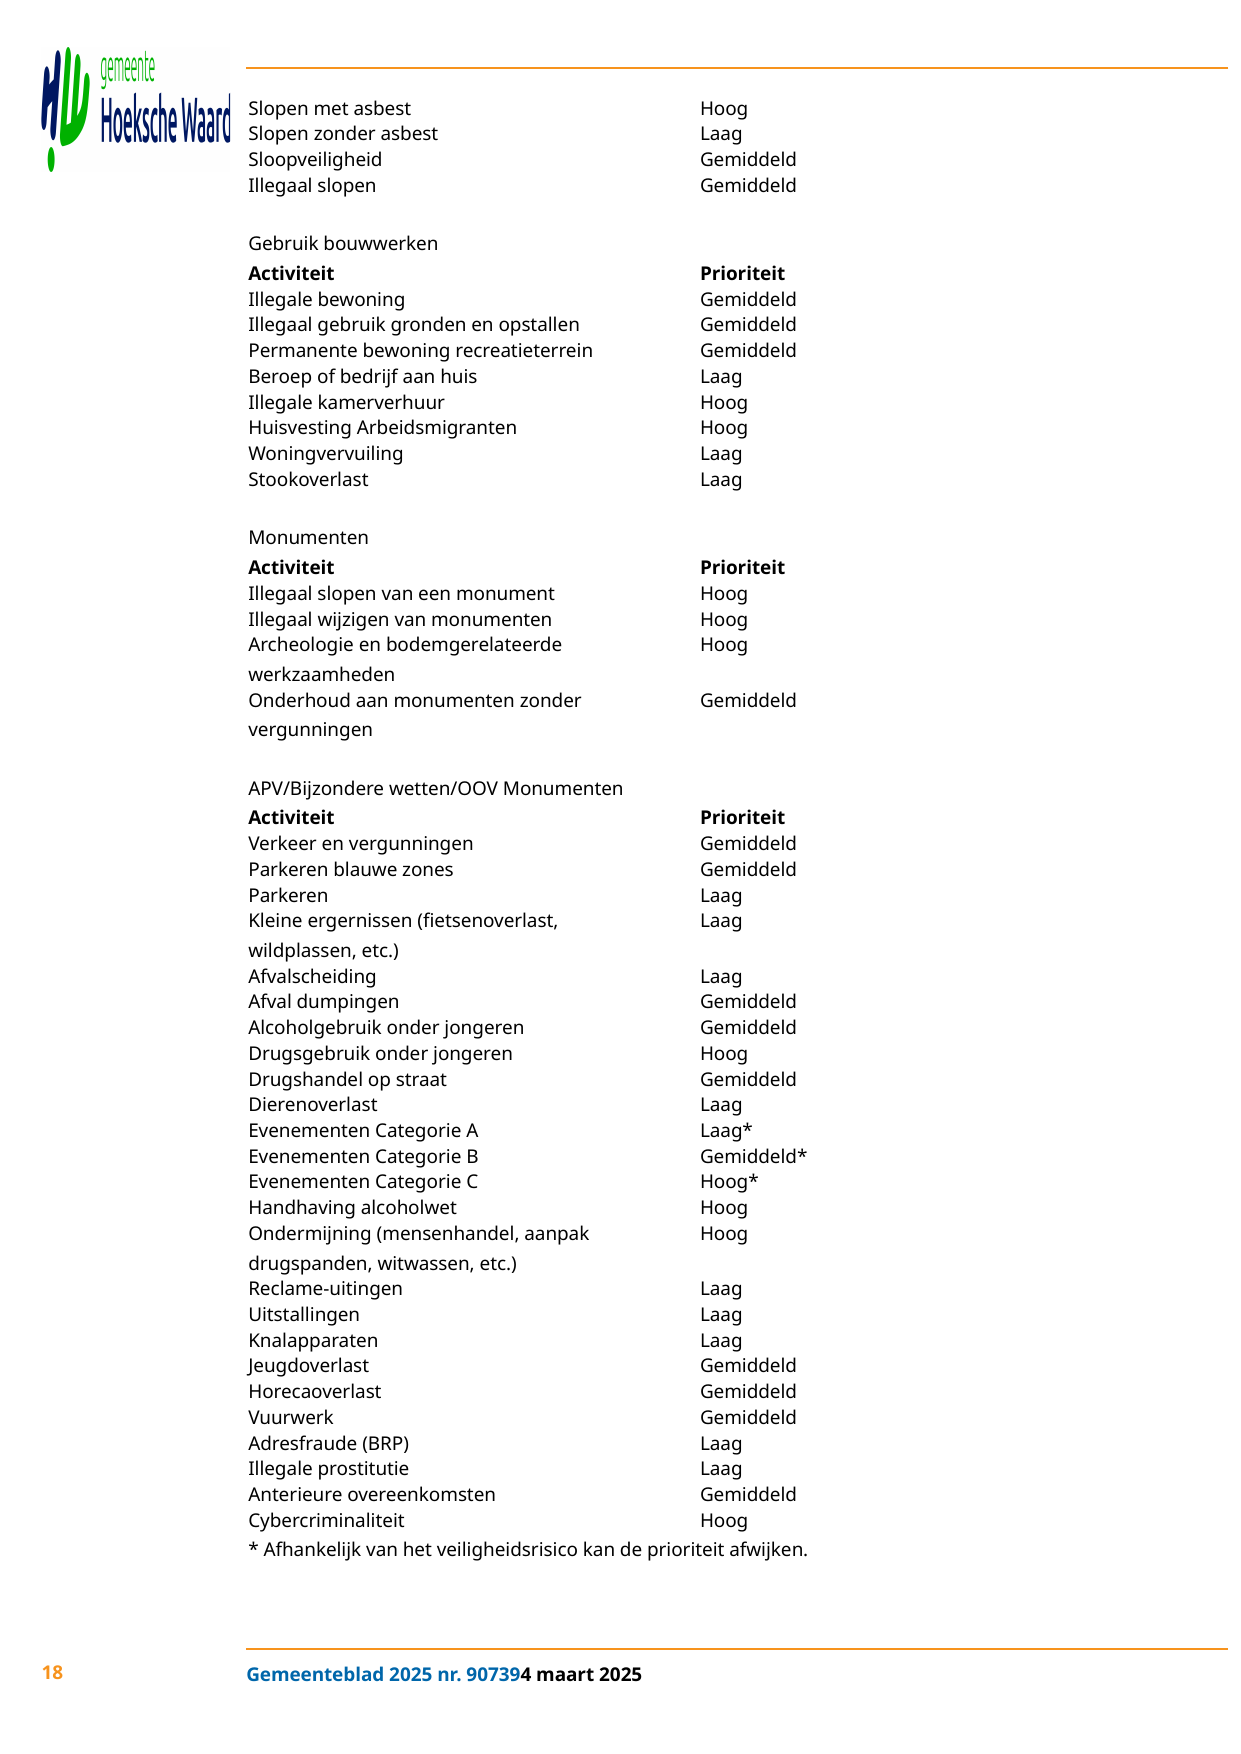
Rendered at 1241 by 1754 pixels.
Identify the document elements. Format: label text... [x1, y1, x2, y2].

table_cell Laag [700, 363, 1152, 389]
table_cell Laag [700, 440, 1152, 466]
text APV/Bijzondere wetten/OOV Monumenten [248, 775, 1152, 801]
table_cell Laag [700, 1275, 1152, 1301]
table_cell Jeugdoverlast [248, 1353, 700, 1378]
table_cell Stookoverlast [248, 466, 700, 492]
table_cell Laag [700, 1456, 1152, 1481]
table_cell Laag [700, 1327, 1152, 1353]
table_cell Beroep of bedrijf aan huis [248, 363, 700, 389]
table_cell Hoog [700, 95, 1152, 121]
table_cell Reclame-uitingen [248, 1275, 700, 1301]
table_header Prioriteit [700, 805, 1152, 830]
table_cell Hoog [700, 1194, 1152, 1220]
table_cell Huisvesting Arbeidsmigranten [248, 415, 700, 440]
table_cell Alcoholgebruik onder jongeren [248, 1014, 700, 1040]
text Monumenten [248, 524, 1152, 550]
table_cell Laag [700, 1091, 1152, 1117]
table_cell Evenementen Categorie A [248, 1117, 700, 1143]
table_cell Permanente bewoning recreatieterrein [248, 338, 700, 363]
table_cell Adresfraude (BRP) [248, 1430, 700, 1456]
table_cell Laag [700, 1430, 1152, 1456]
table_header Activiteit [248, 260, 700, 286]
table_cell Verkeer en vergunningen [248, 830, 700, 856]
table_cell Gemiddeld [700, 172, 1152, 198]
table_cell Hoog [700, 1220, 1152, 1275]
table_cell Onderhoud aan monumenten zonder vergunningen [248, 687, 700, 742]
table_cell Gemiddeld [700, 1014, 1152, 1040]
table_cell Illegaal slopen [248, 172, 700, 198]
table_cell Illegaal gebruik gronden en opstallen [248, 312, 700, 337]
table_cell Gemiddeld [700, 856, 1152, 882]
table_cell Hoog [700, 1507, 1152, 1533]
table_cell Laag [700, 466, 1152, 492]
table_cell Illegale kamerverhuur [248, 389, 700, 414]
table_cell Illegaal slopen van een monument [248, 580, 700, 606]
table_cell Gemiddeld [700, 338, 1152, 363]
table_cell Woningvervuiling [248, 440, 700, 466]
table_cell Gemiddeld [700, 146, 1152, 172]
table_cell Handhaving alcoholwet [248, 1194, 700, 1220]
table_cell Dierenoverlast [248, 1091, 700, 1117]
table_header Prioriteit [700, 554, 1152, 580]
table_cell Hoog [700, 606, 1152, 631]
table_cell Ondermijning (mensenhandel, aanpak drugspanden, witwassen, etc.) [248, 1220, 700, 1275]
table_cell Illegale prostitutie [248, 1456, 700, 1481]
table_cell Evenementen Categorie C [248, 1169, 700, 1194]
table_cell Hoog [700, 415, 1152, 440]
table_cell Parkeren blauwe zones [248, 856, 700, 882]
table_cell Kleine ergernissen (fietsenoverlast, wildplassen, etc.) [248, 908, 700, 963]
table_cell Hoog [700, 1040, 1152, 1066]
table_cell Gemiddeld [700, 312, 1152, 337]
table_cell Archeologie en bodemgerelateerde werkzaamheden [248, 631, 700, 687]
table_cell Afvalscheiding [248, 963, 700, 988]
table_cell Anterieure overeenkomsten [248, 1481, 700, 1507]
table_cell Laag [700, 908, 1152, 963]
table_cell Evenementen Categorie B [248, 1143, 700, 1169]
table_cell Illegaal wijzigen van monumenten [248, 606, 700, 631]
table_cell Parkeren [248, 882, 700, 907]
table_cell Sloopveiligheid [248, 146, 700, 172]
table_cell Drugsgebruik onder jongeren [248, 1040, 700, 1066]
table_cell Illegale bewoning [248, 286, 700, 312]
table_header Activiteit [248, 554, 700, 580]
table_cell Hoog* [700, 1169, 1152, 1194]
table_cell Gemiddeld [700, 1404, 1152, 1430]
table_cell Gemiddeld [700, 286, 1152, 312]
table_cell Hoog [700, 389, 1152, 414]
picture [41, 47, 231, 172]
table_cell Gemiddeld* [700, 1143, 1152, 1169]
table_cell Gemiddeld [700, 830, 1152, 856]
table_cell Laag [700, 121, 1152, 146]
table_cell Uitstallingen [248, 1301, 700, 1327]
table_header Prioriteit [700, 260, 1152, 286]
table_cell Slopen zonder asbest [248, 121, 700, 146]
table_cell Laag [700, 882, 1152, 907]
table_cell Laag [700, 1301, 1152, 1327]
table_cell Knalapparaten [248, 1327, 700, 1353]
text * Afhankelijk van het veiligheidsrisico kan de prioriteit afwijken. [248, 1536, 1152, 1562]
table_cell Cybercriminaliteit [248, 1507, 700, 1533]
table_cell Gemiddeld [700, 1066, 1152, 1091]
table_cell Drugshandel op straat [248, 1066, 700, 1091]
table_header Activiteit [248, 805, 700, 830]
table_cell Gemiddeld [700, 989, 1152, 1014]
table_cell Vuurwerk [248, 1404, 700, 1430]
table_cell Gemiddeld [700, 1353, 1152, 1378]
table_cell Hoog [700, 631, 1152, 687]
table_cell Hoog [700, 580, 1152, 606]
table_cell Laag [700, 963, 1152, 988]
table_cell Gemiddeld [700, 687, 1152, 742]
table_cell Slopen met asbest [248, 95, 700, 121]
text Gebruik bouwwerken [248, 231, 1152, 256]
table_cell Afval dumpingen [248, 989, 700, 1014]
table_cell Gemiddeld [700, 1481, 1152, 1507]
table_cell Gemiddeld [700, 1378, 1152, 1404]
table_cell Laag* [700, 1117, 1152, 1143]
table_cell Horecaoverlast [248, 1378, 700, 1404]
